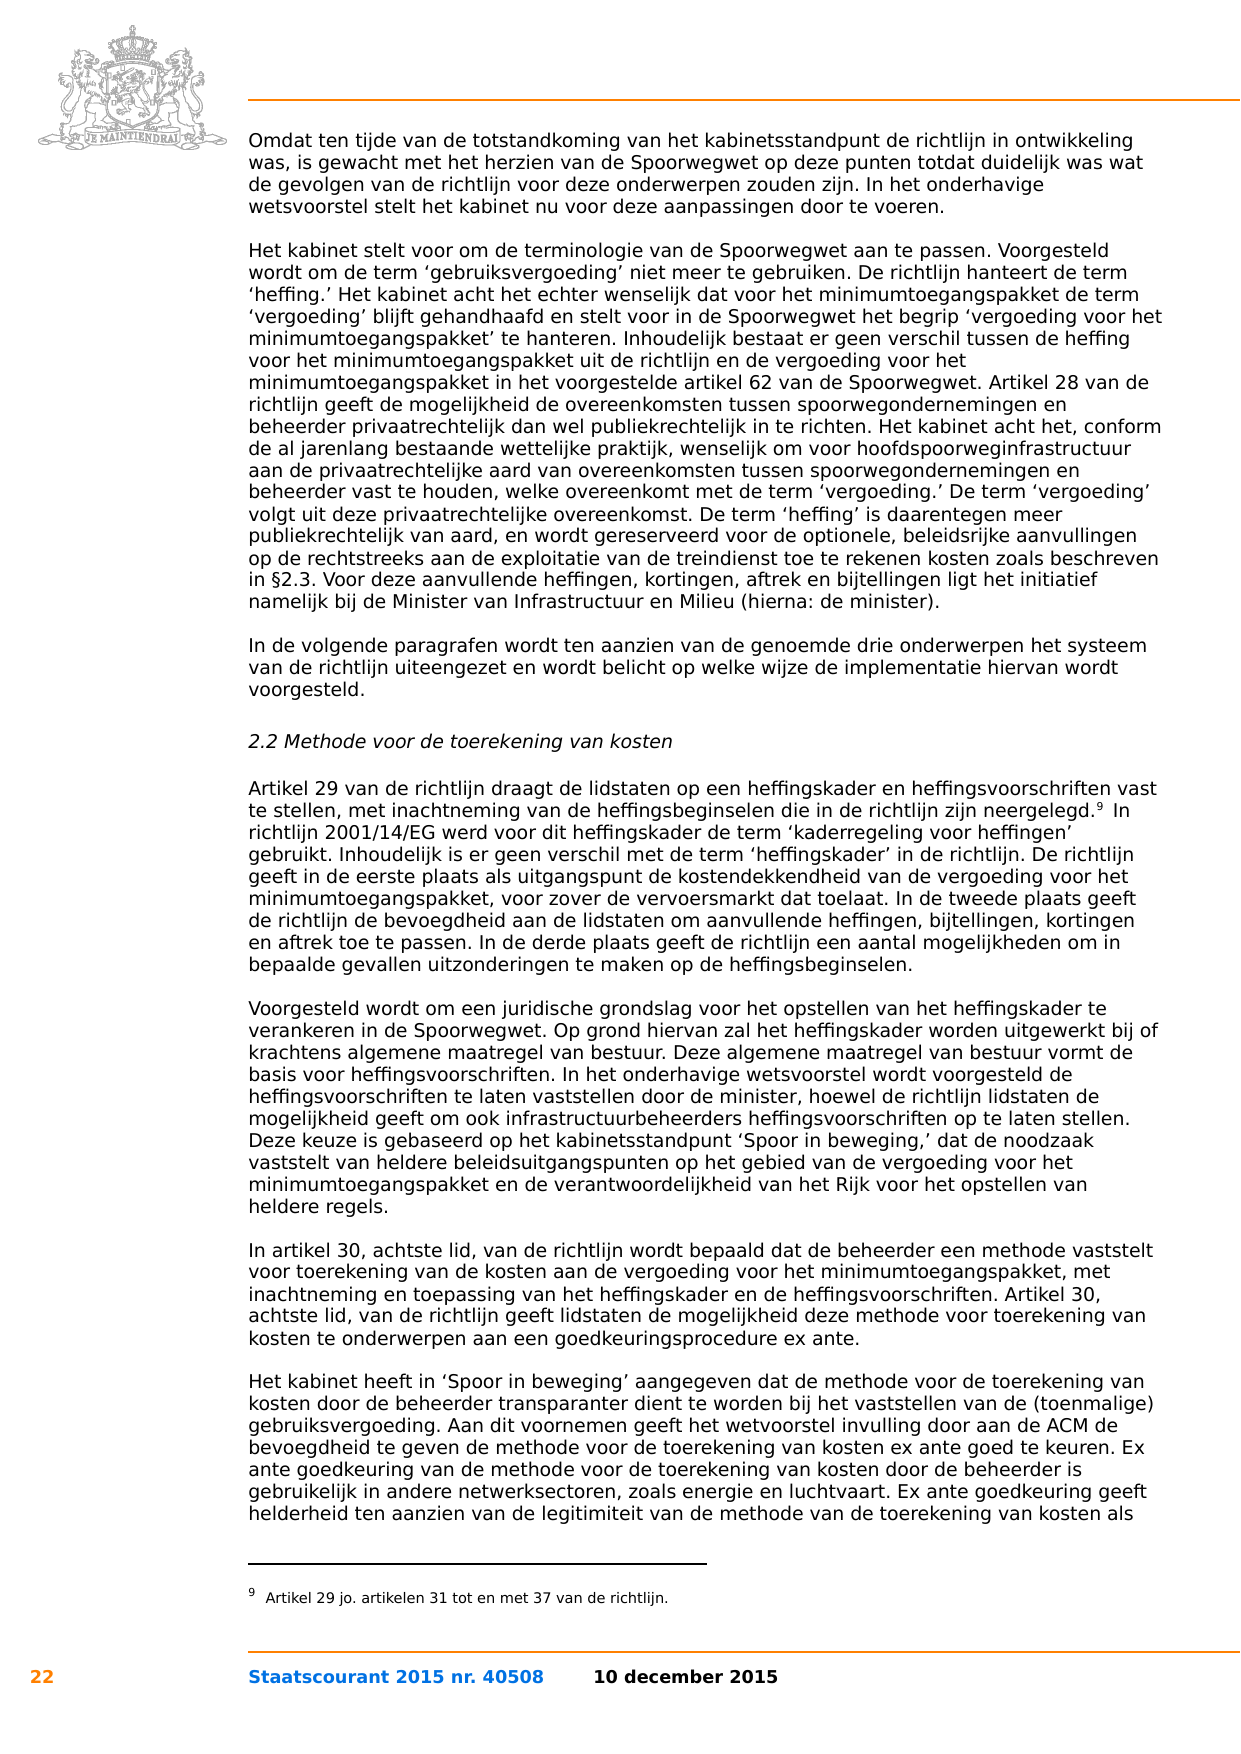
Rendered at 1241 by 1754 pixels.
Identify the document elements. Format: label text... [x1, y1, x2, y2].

text In de volgende paragrafen wordt ten aanzien van de genoemde drie onderwerpen het systeem van de richtlijn uiteengezet en wordt belicht op welke wijze de implementatie hiervan wordt voorgesteld. [248, 635, 1163, 701]
text Artikel 29 jo. artikelen 31 tot en met 37 van de richtlijn. [248, 1586, 1163, 1608]
text In artikel 30, achtste lid, van de richtlijn wordt bepaald dat de beheerder een methode vaststelt voor toerekening van de kosten aan de vergoeding voor het minimumtoegangspakket, met inachtneming en toepassing van het heffingskader en de heffingsvoorschriften. Artikel 30, achtste lid, van de richtlijn geeft lidstaten de mogelijkheid deze methode voor toerekening van kosten te onderwerpen aan een goedkeuringsprocedure ex ante. [248, 1239, 1163, 1349]
text Het kabinet heeft in ‘Spoor in beweging’ aangegeven dat de methode voor de toerekening van kosten door de beheerder transparanter dient te worden bij het vaststellen van de (toenmalige) gebruiksvergoeding. Aan dit voornemen geeft het wetvoorstel invulling door aan de ACM de bevoegdheid te geven de methode voor de toerekening van kosten ex ante goed te keuren. Ex ante goedkeuring van de methode voor de toerekening van kosten door de beheerder is gebruikelijk in andere netwerksectoren, zoals energie en luchtvaart. Ex ante goedkeuring geeft helderheid ten aanzien van de legitimiteit van de methode van de toerekening van kosten als [248, 1371, 1163, 1525]
picture [38, 25, 227, 150]
subtitle 2.2 Methode voor de toerekening van kosten [248, 731, 1163, 753]
text Omdat ten tijde van de totstandkoming van het kabinetsstandpunt de richtlijn in ontwikkeling was, is gewacht met het herzien van de Spoorwegwet op deze punten totdat duidelijk was wat de gevolgen van de richtlijn voor deze onderwerpen zouden zijn. In het onderhavige wetsvoorstel stelt het kabinet nu voor deze aanpassingen door te voeren. [248, 130, 1163, 218]
text Het kabinet stelt voor om de terminologie van de Spoorwegwet aan te passen. Voorgesteld wordt om de term ‘gebruiksvergoeding’ niet meer te gebruiken. De richtlijn hanteert de term ‘heffing.’ Het kabinet acht het echter wenselijk dat voor het minimumtoegangspakket de term ‘vergoeding’ blijft gehandhaafd en stelt voor in de Spoorwegwet het begrip ‘vergoeding voor het minimumtoegangspakket’ te hanteren. Inhoudelijk bestaat er geen verschil tussen de heffing voor het minimumtoegangspakket uit de richtlijn en de vergoeding voor het minimumtoegangspakket in het voorgestelde artikel 62 van de Spoorwegwet. Artikel 28 van de richtlijn geeft de mogelijkheid de overeenkomsten tussen spoorwegondernemingen en beheerder privaatrechtelijk dan wel publiekrechtelijk in te richten. Het kabinet acht het, conform de al jarenlang bestaande wettelijke praktijk, wenselijk om voor hoofdspoorweginfrastructuur aan de privaatrechtelijke aard van overeenkomsten tussen spoorwegondernemingen en beheerder vast te houden, welke overeenkomt met de term ‘vergoeding.’ De term ‘vergoeding’ volgt uit deze privaatrechtelijke overeenkomst. De term ‘heffing’ is daarentegen meer publiekrechtelijk van aard, en wordt gereserveerd voor de optionele, beleidsrijke aanvullingen op de rechtstreeks aan de exploitatie van de treindienst toe te rekenen kosten zoals beschreven in §2.3. Voor deze aanvullende heffingen, kortingen, aftrek en bijtellingen ligt het initiatief namelijk bij de Minister van Infrastructuur en Milieu (hierna: de minister). [248, 240, 1163, 613]
text Artikel 29 van de richtlijn draagt de lidstaten op een heffingskader en heffingsvoorschriften vast te stellen, met inachtneming van de heffingsbeginselen die in de richtlijn zijn neergelegd. In richtlijn 2001/14/EG werd voor dit heffingskader de term ‘kaderregeling voor heffingen’ gebruikt. Inhoudelijk is er geen verschil met de term ‘heffingskader’ in de richtlijn. De richtlijn geeft in de eerste plaats als uitgangspunt de kostendekkendheid van de vergoeding voor het minimumtoegangspakket, voor zover de vervoersmarkt dat toelaat. In de tweede plaats geeft de richtlijn de bevoegdheid aan de lidstaten om aanvullende heffingen, bijtellingen, kortingen en aftrek toe te passen. In de derde plaats geeft de richtlijn een aantal mogelijkheden om in bepaalde gevallen uitzonderingen te maken op de heffingsbeginselen. [248, 778, 1163, 976]
text Voorgesteld wordt om een juridische grondslag voor het opstellen van het heffingskader te verankeren in de Spoorwegwet. Op grond hiervan zal het heffingskader worden uitgewerkt bij of krachtens algemene maatregel van bestuur. Deze algemene maatregel van bestuur vormt de basis voor heffingsvoorschriften. In het onderhavige wetsvoorstel wordt voorgesteld de heffingsvoorschriften te laten vaststellen door de minister, hoewel de richtlijn lidstaten de mogelijkheid geeft om ook infrastructuurbeheerders heffingsvoorschriften op te laten stellen. Deze keuze is gebaseerd op het kabinetsstandpunt ‘Spoor in beweging,’ dat de noodzaak vaststelt van heldere beleidsuitgangspunten op het gebied van de vergoeding voor het minimumtoegangspakket en de verantwoordelijkheid van het Rijk voor het opstellen van heldere regels. [248, 998, 1163, 1218]
